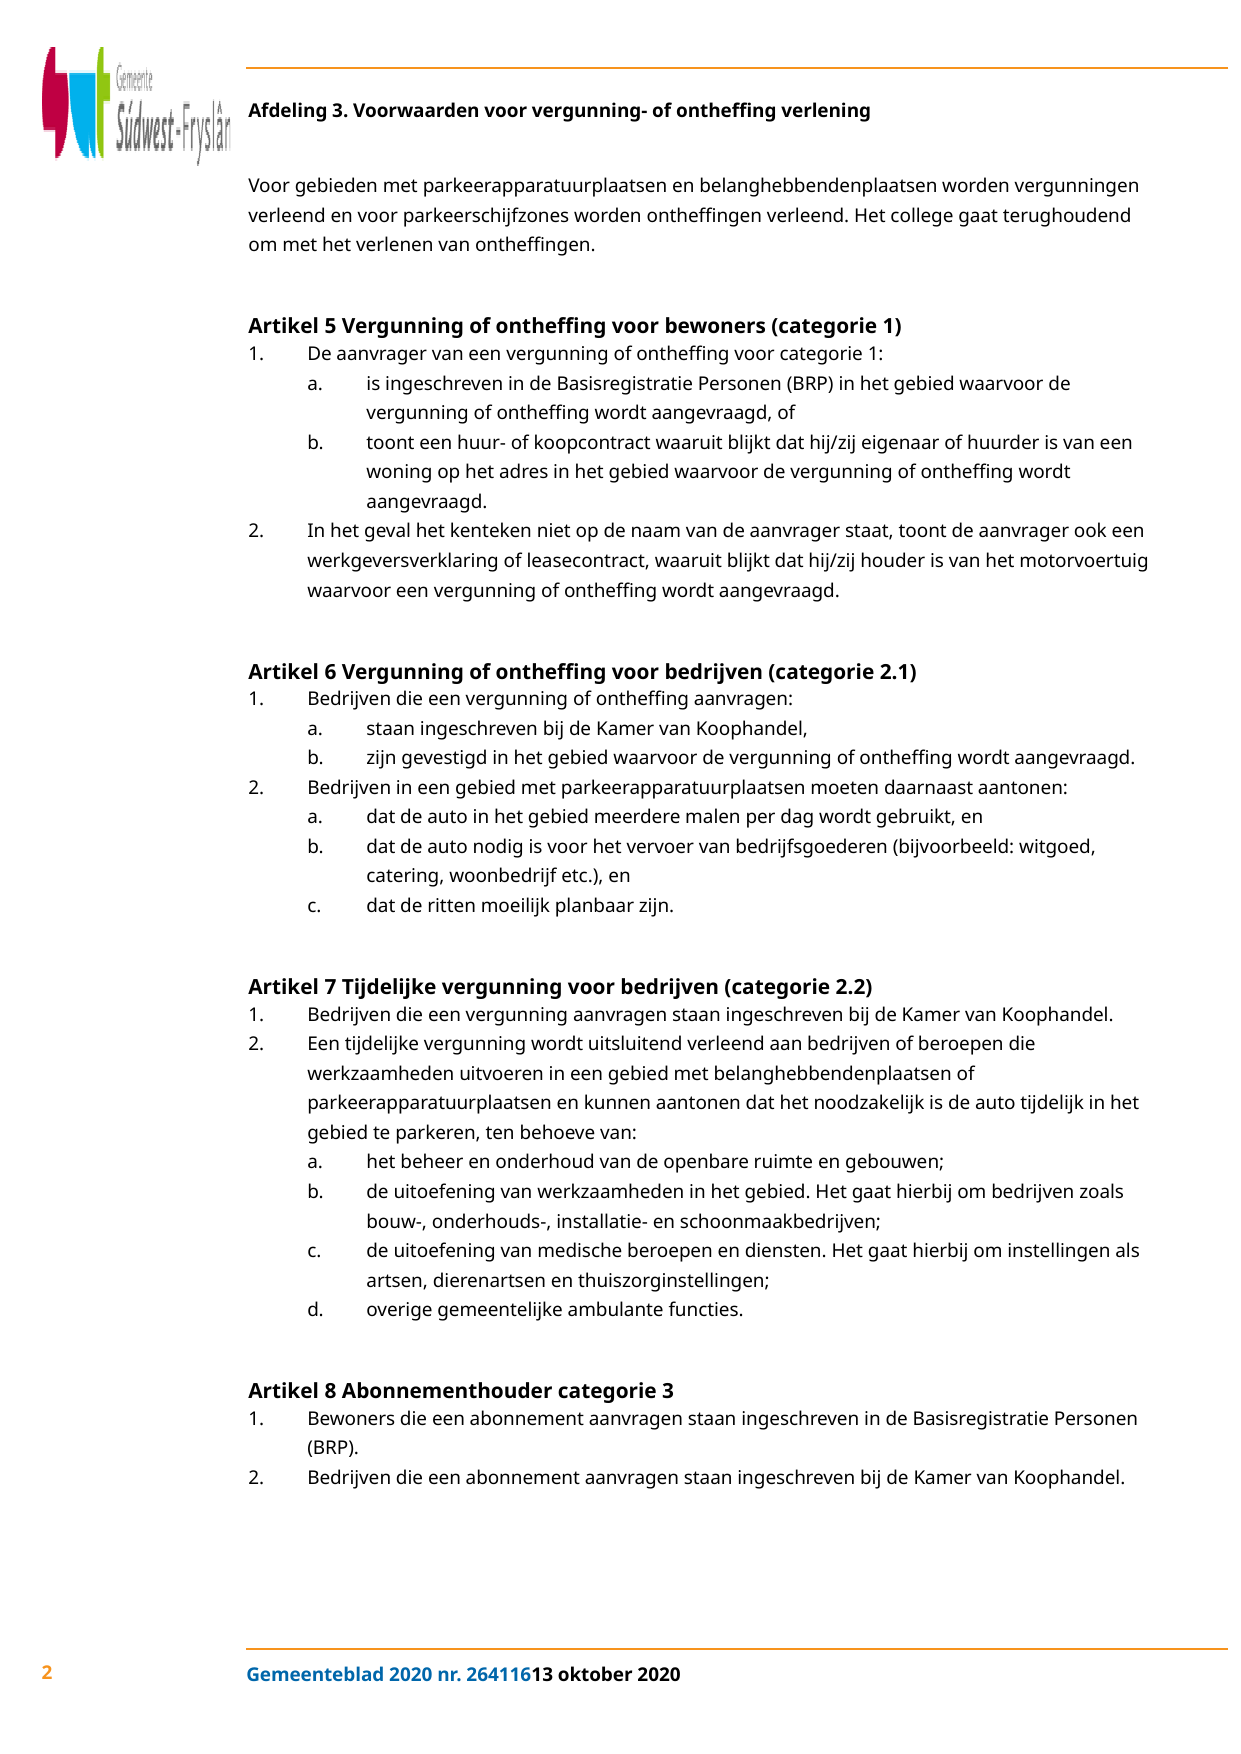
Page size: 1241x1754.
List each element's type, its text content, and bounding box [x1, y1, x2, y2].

picture [41, 47, 231, 172]
list dat de auto in het gebied meerdere malen per dag wordt gebruikt, en [307, 803, 1152, 829]
list de uitoefening van medische beroepen en diensten. Het gaat hierbij om instellingen als artsen, dierenartsen en thuiszorginstellingen; [307, 1237, 1152, 1293]
text Artikel 6 Vergunning of ontheffing voor bedrijven (categorie 2.1) [248, 657, 1152, 685]
list Bedrijven die een vergunning of ontheffing aanvragen: [248, 685, 1152, 711]
list staan ingeschreven bij de Kamer van Koophandel, [307, 715, 1152, 741]
list Bedrijven in een gebied met parkeerapparatuurplaatsen moeten daarnaast aantonen: [248, 774, 1152, 800]
text Artikel 8 Abonnementhouder categorie 3 [248, 1377, 1152, 1405]
list Bewoners die een abonnement aanvragen staan ingeschreven in de Basisregistratie Personen (BRP). [248, 1405, 1152, 1460]
text Afdeling 3. Voorwaarden voor vergunning- of ontheffing verlening [248, 95, 1152, 123]
list In het geval het kenteken niet op de naam van de aanvrager staat, toont de aanvrager ook een werkgeversverklaring of leasecontract, waaruit blijkt dat hij/zij houder is van het motorvoertuig waarvoor een vergunning of ontheffing wordt aangevraagd. [248, 518, 1152, 602]
text Artikel 5 Vergunning of ontheffing voor bewoners (categorie 1) [248, 312, 1152, 340]
list De aanvrager van een vergunning of ontheffing voor categorie 1: [248, 340, 1152, 366]
list Een tijdelijke vergunning wordt uitsluitend verleend aan bedrijven of beroepen die werkzaamheden uitvoeren in een gebied met belanghebbendenplaatsen of parkeerapparatuurplaatsen en kunnen aantonen dat het noodzakelijk is de auto tijdelijk in het gebied te parkeren, ten behoeve van: [248, 1030, 1152, 1145]
text Artikel 7 Tijdelijke vergunning voor bedrijven (categorie 2.2) [248, 972, 1152, 1001]
list het beheer en onderhoud van de openbare ruimte en gebouwen; [307, 1149, 1152, 1174]
list dat de auto nodig is voor het vervoer van bedrijfsgoederen (bijvoorbeeld: witgoed, catering, woonbedrijf etc.), en [307, 833, 1152, 888]
list Bedrijven die een abonnement aanvragen staan ingeschreven bij de Kamer van Koophandel. [248, 1464, 1152, 1490]
list Bedrijven die een vergunning aanvragen staan ingeschreven bij de Kamer van Koophandel. [248, 1001, 1152, 1026]
list overige gemeentelijke ambulante functies. [307, 1297, 1152, 1322]
list toont een huur- of koopcontract waaruit blijkt dat hij/zij eigenaar of huurder is van een woning op het adres in het gebied waarvoor de vergunning of ontheffing wordt aangevraagd. [307, 429, 1152, 514]
list is ingeschreven in de Basisregistratie Personen (BRP) in het gebied waarvoor de vergunning of ontheffing wordt aangevraagd, of [307, 370, 1152, 425]
text Voor gebieden met parkeerapparatuurplaatsen en belanghebbendenplaatsen worden vergunningen verleend en voor parkeerschijfzones worden ontheffingen verleend. Het college gaat terughoudend om met het verlenen van ontheffingen. [248, 172, 1152, 257]
list zijn gevestigd in het gebied waarvoor de vergunning of ontheffing wordt aangevraagd. [307, 744, 1152, 770]
list de uitoefening van werkzaamheden in het gebied. Het gaat hierbij om bedrijven zoals bouw-, onderhouds-, installatie- en schoonmaakbedrijven; [307, 1178, 1152, 1233]
list dat de ritten moeilijk planbaar zijn. [307, 892, 1152, 918]
